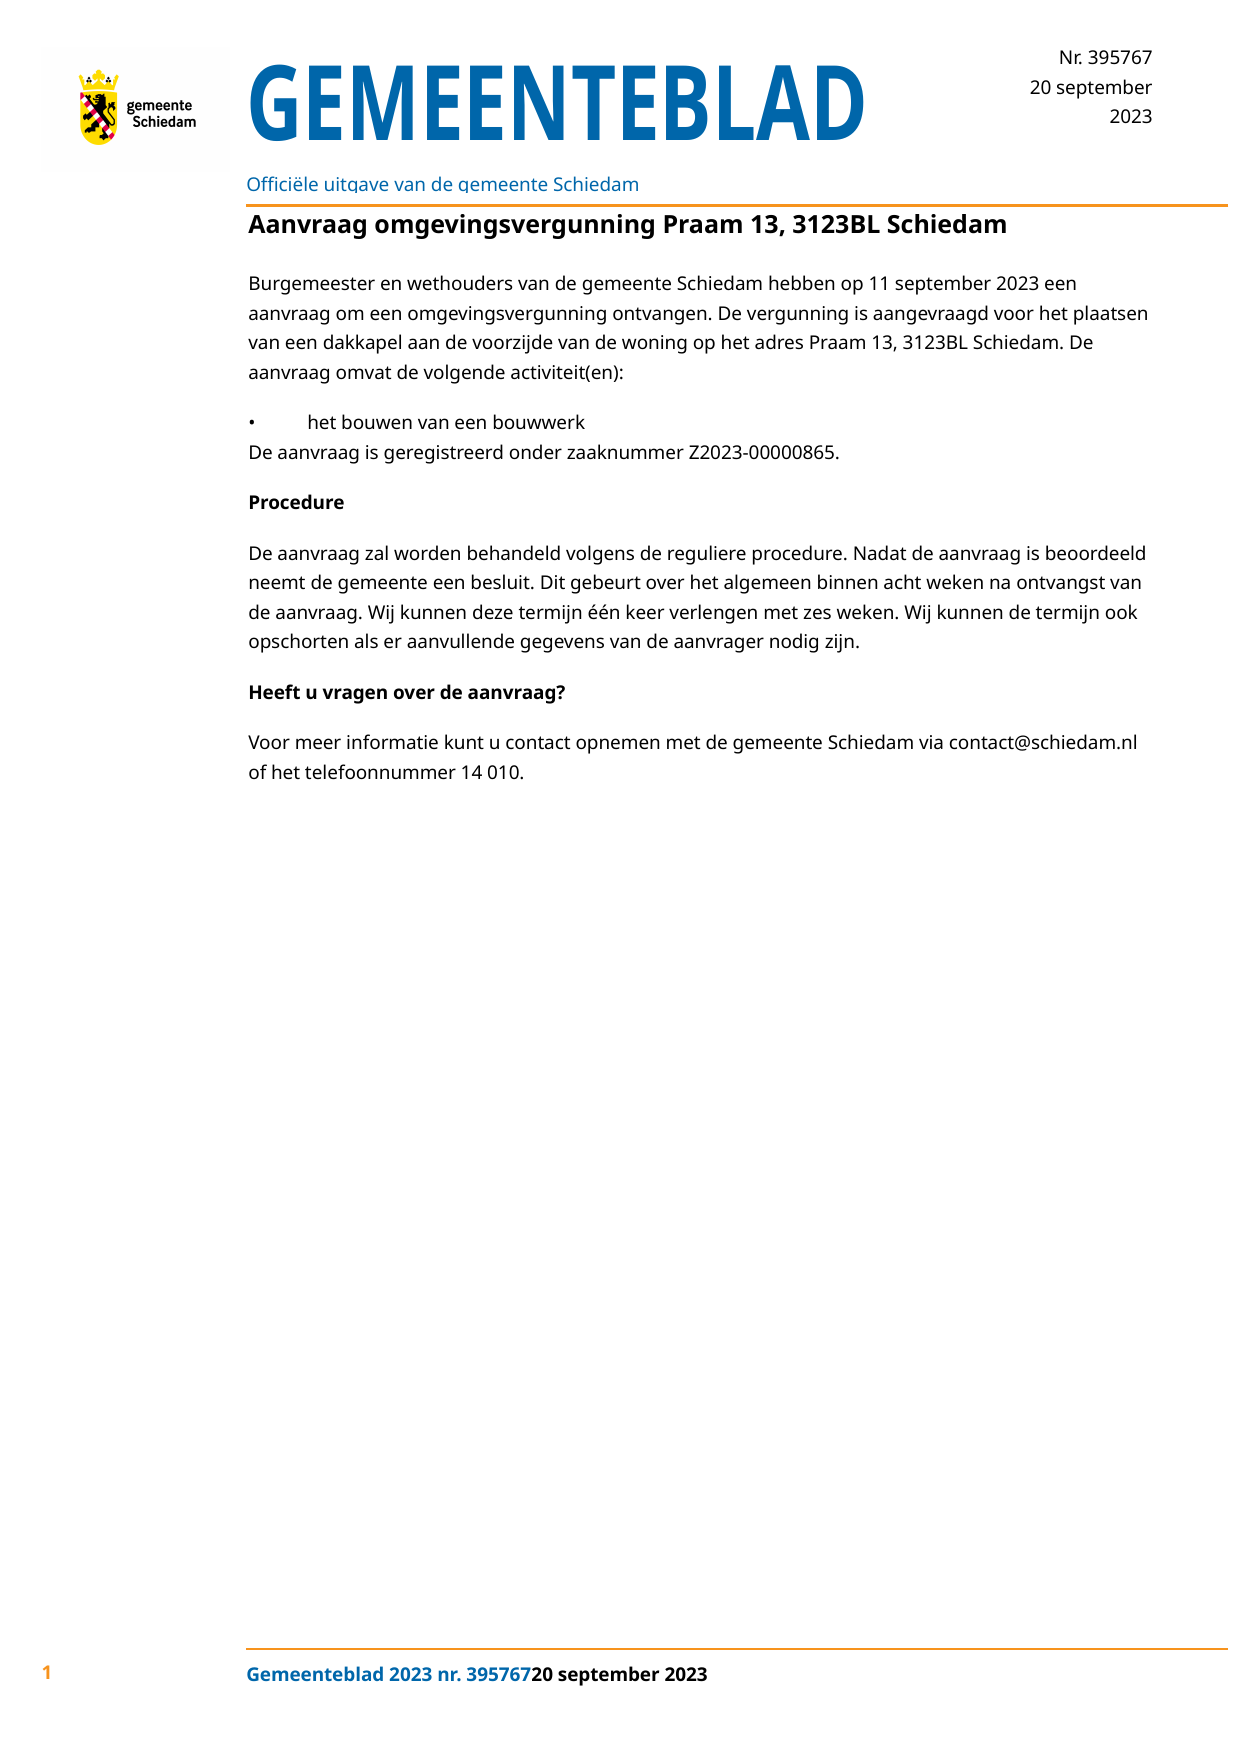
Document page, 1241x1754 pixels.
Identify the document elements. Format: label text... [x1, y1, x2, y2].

text De aanvraag is geregistreerd onder zaaknummer Z2023-00000865. [248, 439, 1152, 465]
list het bouwen van een bouwwerk [248, 409, 1152, 435]
text Voor meer informatie kunt u contact opnemen met de gemeente Schiedam via contact@schiedam.nl of het telefoonnummer 14 010. [248, 729, 1152, 785]
picture [41, 47, 231, 172]
text De aanvraag zal worden behandeld volgens de reguliere procedure. Nadat de aanvraag is beoordeeld neemt de gemeente een besluit. Dit gebeurt over het algemeen binnen acht weken na ontvangst van de aanvraag. Wij kunnen deze termijn één keer verlengen met zes weken. Wij kunnen de termijn ook opschorten als er aanvullende gegevens van de aanvrager nodig zijn. [248, 540, 1152, 654]
text Procedure [248, 489, 1152, 515]
text Heeft u vragen over de aanvraag? [248, 679, 1152, 705]
text Aanvraag omgevingsvergunning Praam 13, 3123BL Schiedam [248, 207, 1152, 241]
text Burgemeester en wethouders van de gemeente Schiedam hebben op 11 september 2023 een aanvraag om een omgevingsvergunning ontvangen. De vergunning is aangevraagd voor het plaatsen van een dakkapel aan de voorzijde van de woning op het adres Praam 13, 3123BL Schiedam. De aanvraag omvat de volgende activiteit(en): [248, 270, 1152, 385]
